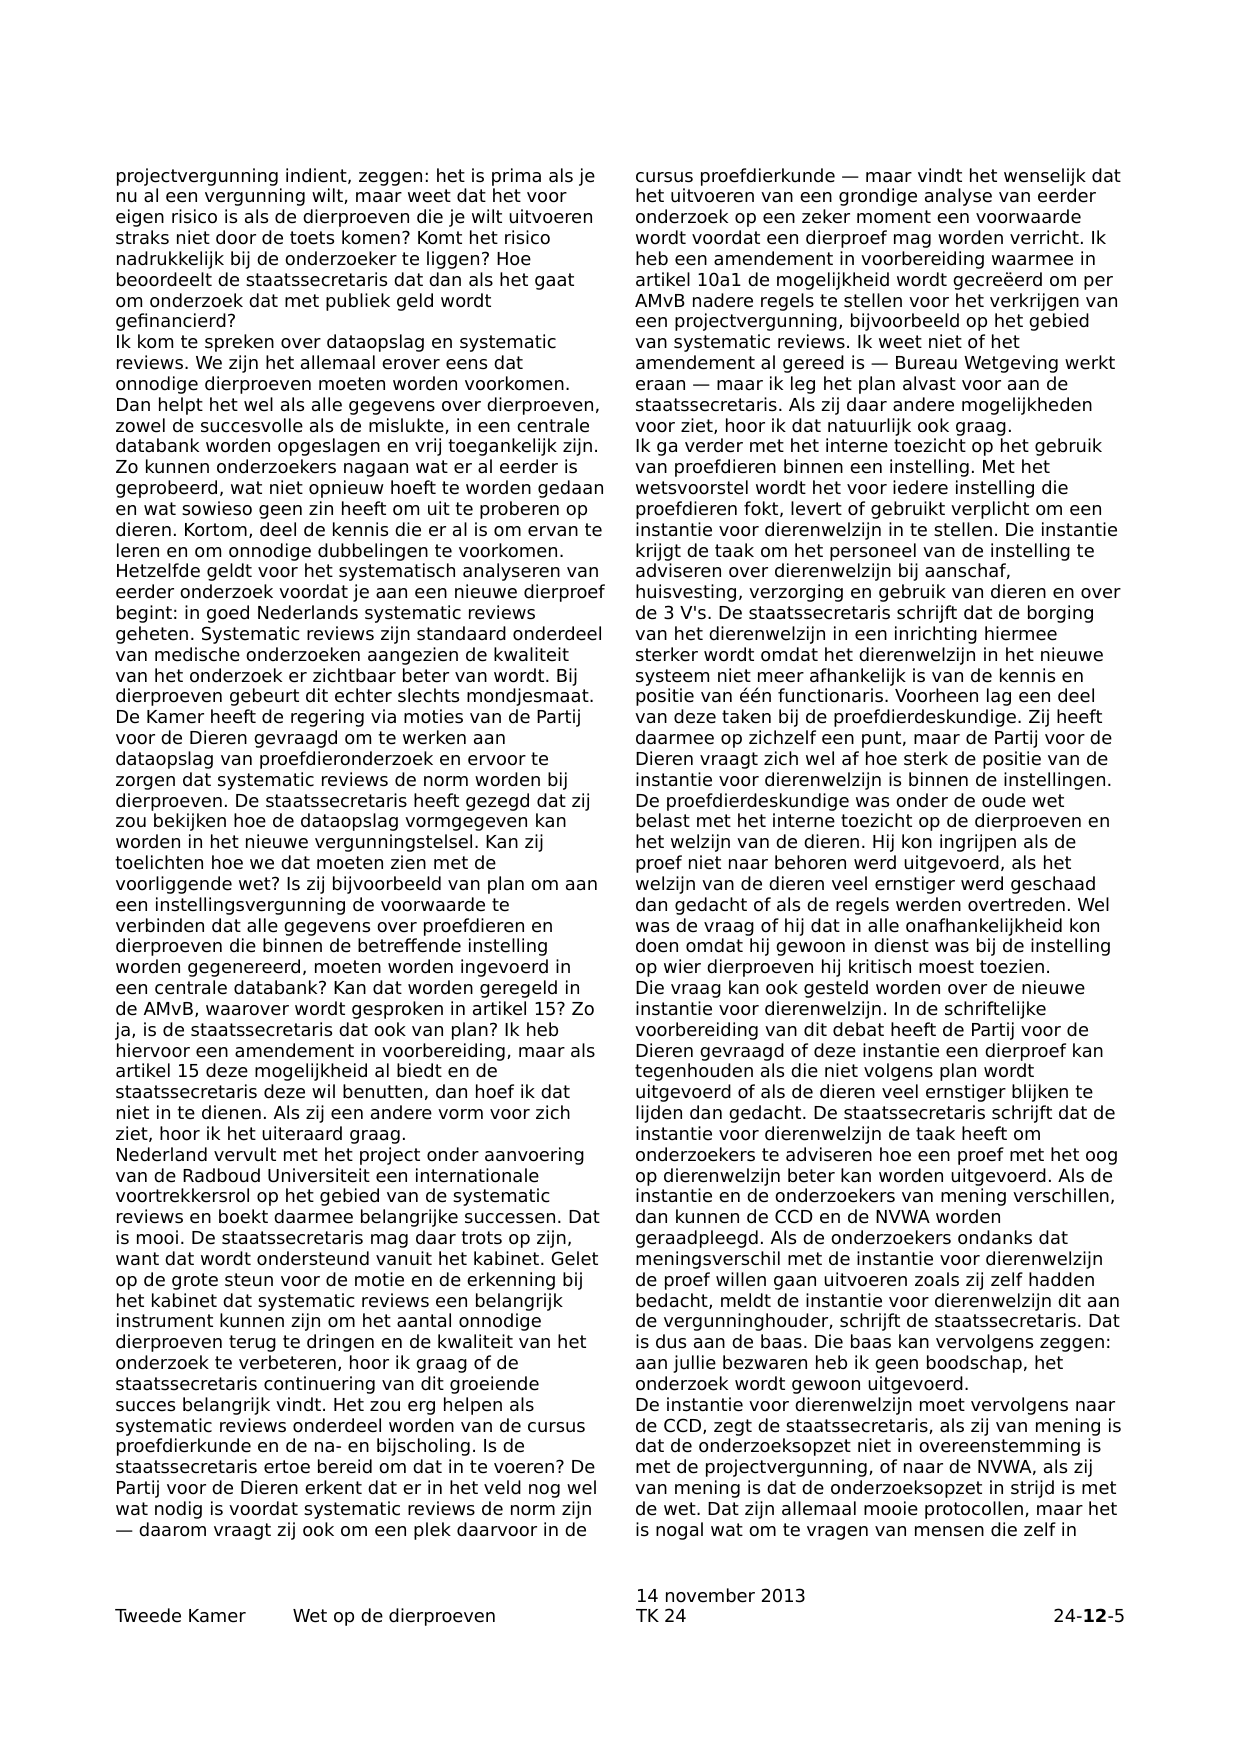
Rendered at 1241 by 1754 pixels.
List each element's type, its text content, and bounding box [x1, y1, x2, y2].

text cursus proefdierkunde — maar vindt het wenselijk dat het uitvoeren van een grondige analyse van eerder onderzoek op een zeker moment een voorwaarde wordt voordat een dierproef mag worden verricht. Ik heb een amendement in voorbereiding waarmee in artikel 10a1 de mogelijkheid wordt gecreëerd om per AMvB nadere regels te stellen voor het verkrijgen van een projectvergunning, bijvoorbeeld op het gebied van systematic reviews. Ik weet niet of het amendement al gereed is — Bureau Wetgeving werkt eraan — maar ik leg het plan alvast voor aan de staatssecretaris. Als zij daar andere mogelijkheden voor ziet, hoor ik dat natuurlijk ook graag. [635, 165, 1125, 436]
text De Kamer heeft de regering via moties van de Partij voor de Dieren gevraagd om te werken aan dataopslag van proefdieronderzoek en ervoor te zorgen dat systematic reviews de norm worden bij dierproeven. De staatssecretaris heeft gezegd dat zij zou bekijken hoe de dataopslag vormgegeven kan worden in het nieuwe vergunningstelsel. Kan zij toelichten hoe we dat moeten zien met de voorliggende wet? Is zij bijvoorbeeld van plan om aan een instellingsvergunning de voorwaarde te verbinden dat alle gegevens over proefdieren en dierproeven die binnen de betreffende instelling worden gegenereerd, moeten worden ingevoerd in een centrale databank? Kan dat worden geregeld in de AMvB, waarover wordt gesproken in artikel 15? Zo ja, is de staatssecretaris dat ook van plan? Ik heb hiervoor een amendement in voorbereiding, maar als artikel 15 deze mogelijkheid al biedt en de staatssecretaris deze wil benutten, dan hoef ik dat niet in te dienen. Als zij een andere vorm voor zich ziet, hoor ik het uiteraard graag. [115, 707, 605, 1144]
text Die vraag kan ook gesteld worden over de nieuwe instantie voor dierenwelzijn. In de schriftelijke voorbereiding van dit debat heeft de Partij voor de Dieren gevraagd of deze instantie een dierproef kan tegenhouden als die niet volgens plan wordt uitgevoerd of als de dieren veel ernstiger blijken te lijden dan gedacht. De staatssecretaris schrijft dat de instantie voor dierenwelzijn de taak heeft om onderzoekers te adviseren hoe een proef met het oog op dierenwelzijn beter kan worden uitgevoerd. Als de instantie en de onderzoekers van mening verschillen, dan kunnen de CCD en de NVWA worden geraadpleegd. Als de onderzoekers ondanks dat meningsverschil met de instantie voor dierenwelzijn de proef willen gaan uitvoeren zoals zij zelf hadden bedacht, meldt de instantie voor dierenwelzijn dit aan de vergunninghouder, schrijft de staatssecretaris. Dat is dus aan de baas. Die baas kan vervolgens zeggen: aan jullie bezwaren heb ik geen boodschap, het onderzoek wordt gewoon uitgevoerd. [635, 978, 1125, 1394]
text Nederland vervult met het project onder aanvoering van de Radboud Universiteit een internationale voortrekkersrol op het gebied van de systematic reviews en boekt daarmee belangrijke successen. Dat is mooi. De staatssecretaris mag daar trots op zijn, want dat wordt ondersteund vanuit het kabinet. Gelet op de grote steun voor de motie en de erkenning bij het kabinet dat systematic reviews een belangrijk instrument kunnen zijn om het aantal onnodige dierproeven terug te dringen en de kwaliteit van het onderzoek te verbeteren, hoor ik graag of de staatssecretaris continuering van dit groeiende succes belangrijk vindt. Het zou erg helpen als systematic reviews onderdeel worden van de cursus proefdierkunde en de na- en bijscholing. Is de staatssecretaris ertoe bereid om dat in te voeren? De Partij voor de Dieren erkent dat er in het veld nog wel wat nodig is voordat systematic reviews de norm zijn — daarom vraagt zij ook om een plek daarvoor in de [115, 1144, 605, 1540]
text Ik kom te spreken over dataopslag en systematic reviews. We zijn het allemaal erover eens dat onnodige dierproeven moeten worden voorkomen. Dan helpt het wel als alle gegevens over dierproeven, zowel de succesvolle als de mislukte, in een centrale databank worden opgeslagen en vrij toegankelijk zijn. Zo kunnen onderzoekers nagaan wat er al eerder is geprobeerd, wat niet opnieuw hoeft te worden gedaan en wat sowieso geen zin heeft om uit te proberen op dieren. Kortom, deel de kennis die er al is om ervan te leren en om onnodige dubbelingen te voorkomen. Hetzelfde geldt voor het systematisch analyseren van eerder onderzoek voordat je aan een nieuwe dierproef begint: in goed Nederlands systematic reviews geheten. Systematic reviews zijn standaard onderdeel van medische onderzoeken aangezien de kwaliteit van het onderzoek er zichtbaar beter van wordt. Bij dierproeven gebeurt dit echter slechts mondjesmaat. [115, 332, 605, 707]
text De instantie voor dierenwelzijn moet vervolgens naar de CCD, zegt de staatssecretaris, als zij van mening is dat de onderzoeksopzet niet in overeenstemming is met de projectvergunning, of naar de NVWA, als zij van mening is dat de onderzoeksopzet in strijd is met de wet. Dat zijn allemaal mooie protocollen, maar het is nogal wat om te vragen van mensen die zelf in [635, 1394, 1125, 1540]
text Ik ga verder met het interne toezicht op het gebruik van proefdieren binnen een instelling. Met het wetsvoorstel wordt het voor iedere instelling die proefdieren fokt, levert of gebruikt verplicht om een instantie voor dierenwelzijn in te stellen. Die instantie krijgt de taak om het personeel van de instelling te adviseren over dierenwelzijn bij aanschaf, huisvesting, verzorging en gebruik van dieren en over de 3 V's. De staatssecretaris schrijft dat de borging van het dierenwelzijn in een inrichting hiermee sterker wordt omdat het dierenwelzijn in het nieuwe systeem niet meer afhankelijk is van de kennis en positie van één functionaris. Voorheen lag een deel van deze taken bij de proefdierdeskundige. Zij heeft daarmee op zichzelf een punt, maar de Partij voor de Dieren vraagt zich wel af hoe sterk de positie van de instantie voor dierenwelzijn is binnen de instellingen. De proefdierdeskundige was onder de oude wet belast met het interne toezicht op de dierproeven en het welzijn van de dieren. Hij kon ingrijpen als de proef niet naar behoren werd uitgevoerd, als het welzijn van de dieren veel ernstiger werd geschaad dan gedacht of als de regels werden overtreden. Wel was de vraag of hij dat in alle onafhankelijkheid kon doen omdat hij gewoon in dienst was bij de instelling op wier dierproeven hij kritisch moest toezien. [635, 436, 1125, 978]
text projectvergunning indient, zeggen: het is prima als je nu al een vergunning wilt, maar weet dat het voor eigen risico is als de dierproeven die je wilt uitvoeren straks niet door de toets komen? Komt het risico nadrukkelijk bij de onderzoeker te liggen? Hoe beoordeelt de staatssecretaris dat dan als het gaat om onderzoek dat met publiek geld wordt gefinancierd? [115, 165, 605, 332]
